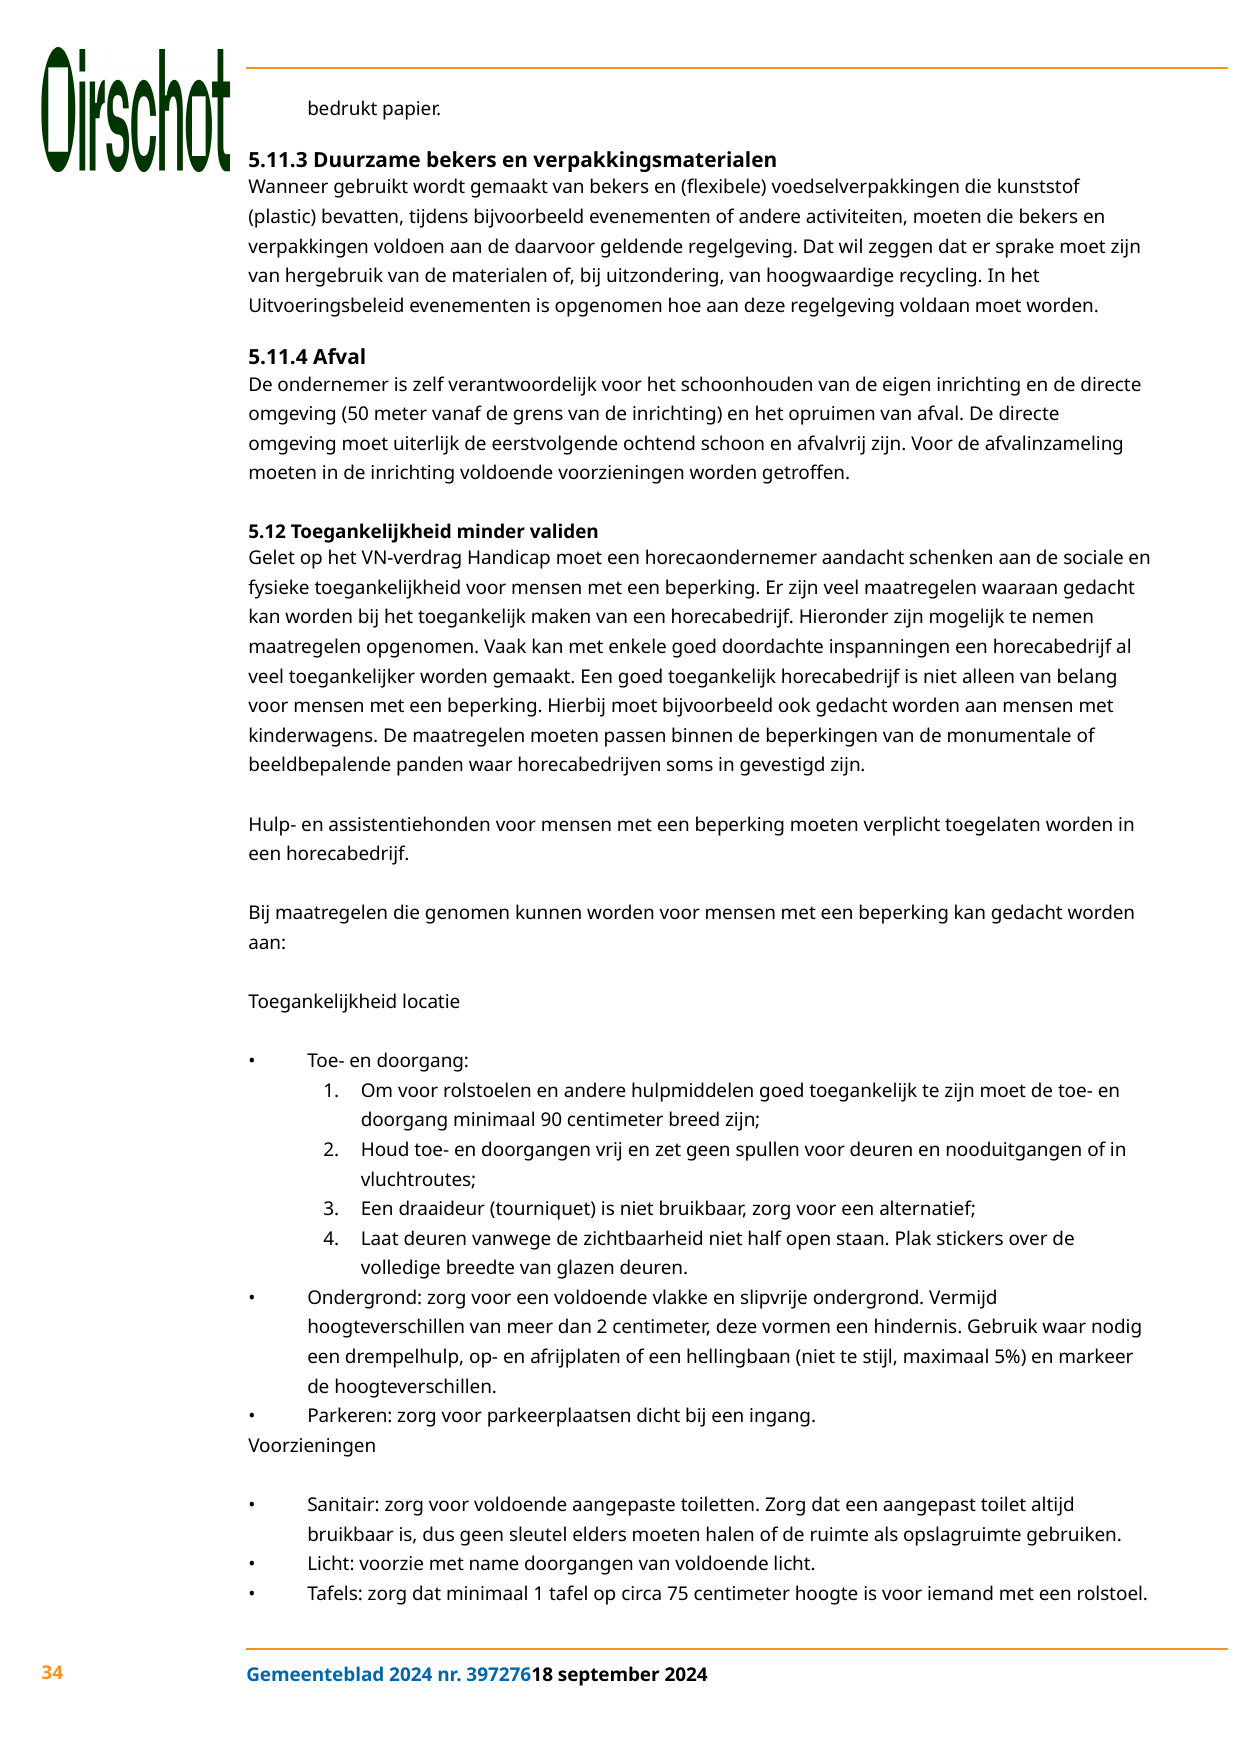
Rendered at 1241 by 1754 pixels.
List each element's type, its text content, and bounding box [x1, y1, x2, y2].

list Laat deuren vanwege de zichtbaarheid niet half open staan. Plak stickers over de volledige breedte van glazen deuren. [323, 1225, 1152, 1280]
text Bij maatregelen die genomen kunnen worden voor mensen met een beperking kan gedacht worden aan: [248, 899, 1152, 955]
text Hulp- en assistentiehonden voor mensen met een beperking moeten verplicht toegelaten worden in een horecabedrijf. [248, 811, 1152, 866]
text Toegankelijkheid locatie [248, 988, 1152, 1014]
list Sanitair: zorg voor voldoende aangepaste toiletten. Zorg dat een aangepast toilet altijd bruikbaar is, dus geen sleutel elders moeten halen of de ruimte als opslagruimte gebruiken. [248, 1491, 1152, 1546]
list Parkeren: zorg voor parkeerplaatsen dicht bij een ingang. [248, 1402, 1152, 1428]
text 5.12 Toegankelijkheid minder validen [248, 519, 1152, 544]
list bedrukt papier. [248, 95, 1152, 121]
list Om voor rolstoelen en andere hulpmiddelen goed toegankelijk te zijn moet de toe- en doorgang minimaal 90 centimeter breed zijn; [323, 1077, 1152, 1132]
list Houd toe- en doorgangen vrij en zet geen spullen voor deuren en nooduitgangen of in vluchtroutes; [323, 1136, 1152, 1191]
text Voorzieningen [248, 1432, 1152, 1458]
text De ondernemer is zelf verantwoordelijk voor het schoonhouden van de eigen inrichting en de directe omgeving (50 meter vanaf de grens van de inrichting) en het opruimen van afval. De directe omgeving moet uiterlijk de eerstvolgende ochtend schoon en afvalvrij zijn. Voor de afvalinzameling moeten in de inrichting voldoende voorzieningen worden getroffen. [248, 371, 1152, 485]
list Ondergrond: zorg voor een voldoende vlakke en slipvrije ondergrond. Vermijd hoogteverschillen van meer dan 2 centimeter, deze vormen een hindernis. Gebruik waar nodig een drempelhulp, op- en afrijplaten of een hellingbaan (niet te stijl, maximaal 5%) en markeer de hoogteverschillen. [248, 1284, 1152, 1398]
text 5.11.4 Afval [248, 342, 1152, 371]
list Licht: voorzie met name doorgangen van voldoende licht. [248, 1550, 1152, 1576]
list Een draaideur (tourniquet) is niet bruikbaar, zorg voor een alternatief; [323, 1195, 1152, 1221]
list Toe- en doorgang: [248, 1047, 1152, 1073]
picture [41, 47, 231, 172]
text 5.11.3 Duurzame bekers en verpakkingsmaterialen [248, 145, 1152, 174]
list Tafels: zorg dat minimaal 1 tafel op circa 75 centimeter hoogte is voor iemand met een rolstoel. [248, 1580, 1152, 1606]
text Wanneer gebruikt wordt gemaakt van bekers en (flexibele) voedselverpakkingen die kunststof (plastic) bevatten, tijdens bijvoorbeeld evenementen of andere activiteiten, moeten die bekers en verpakkingen voldoen aan de daarvoor geldende regelgeving. Dat wil zeggen dat er sprake moet zijn van hergebruik van de materialen of, bij uitzondering, van hoogwaardige recycling. In het Uitvoeringsbeleid evenementen is opgenomen hoe aan deze regelgeving voldaan moet worden. [248, 174, 1152, 318]
text Gelet op het VN-verdrag Handicap moet een horecaondernemer aandacht schenken aan de sociale en fysieke toegankelijkheid voor mensen met een beperking. Er zijn veel maatregelen waaraan gedacht kan worden bij het toegankelijk maken van een horecabedrijf. Hieronder zijn mogelijk te nemen maatregelen opgenomen. Vaak kan met enkele goed doordachte inspanningen een horecabedrijf al veel toegankelijker worden gemaakt. Een goed toegankelijk horecabedrijf is niet alleen van belang voor mensen met een beperking. Hierbij moet bijvoorbeeld ook gedacht worden aan mensen met kinderwagens. De maatregelen moeten passen binnen de beperkingen van de monumentale of beeldbepalende panden waar horecabedrijven soms in gevestigd zijn. [248, 544, 1152, 777]
